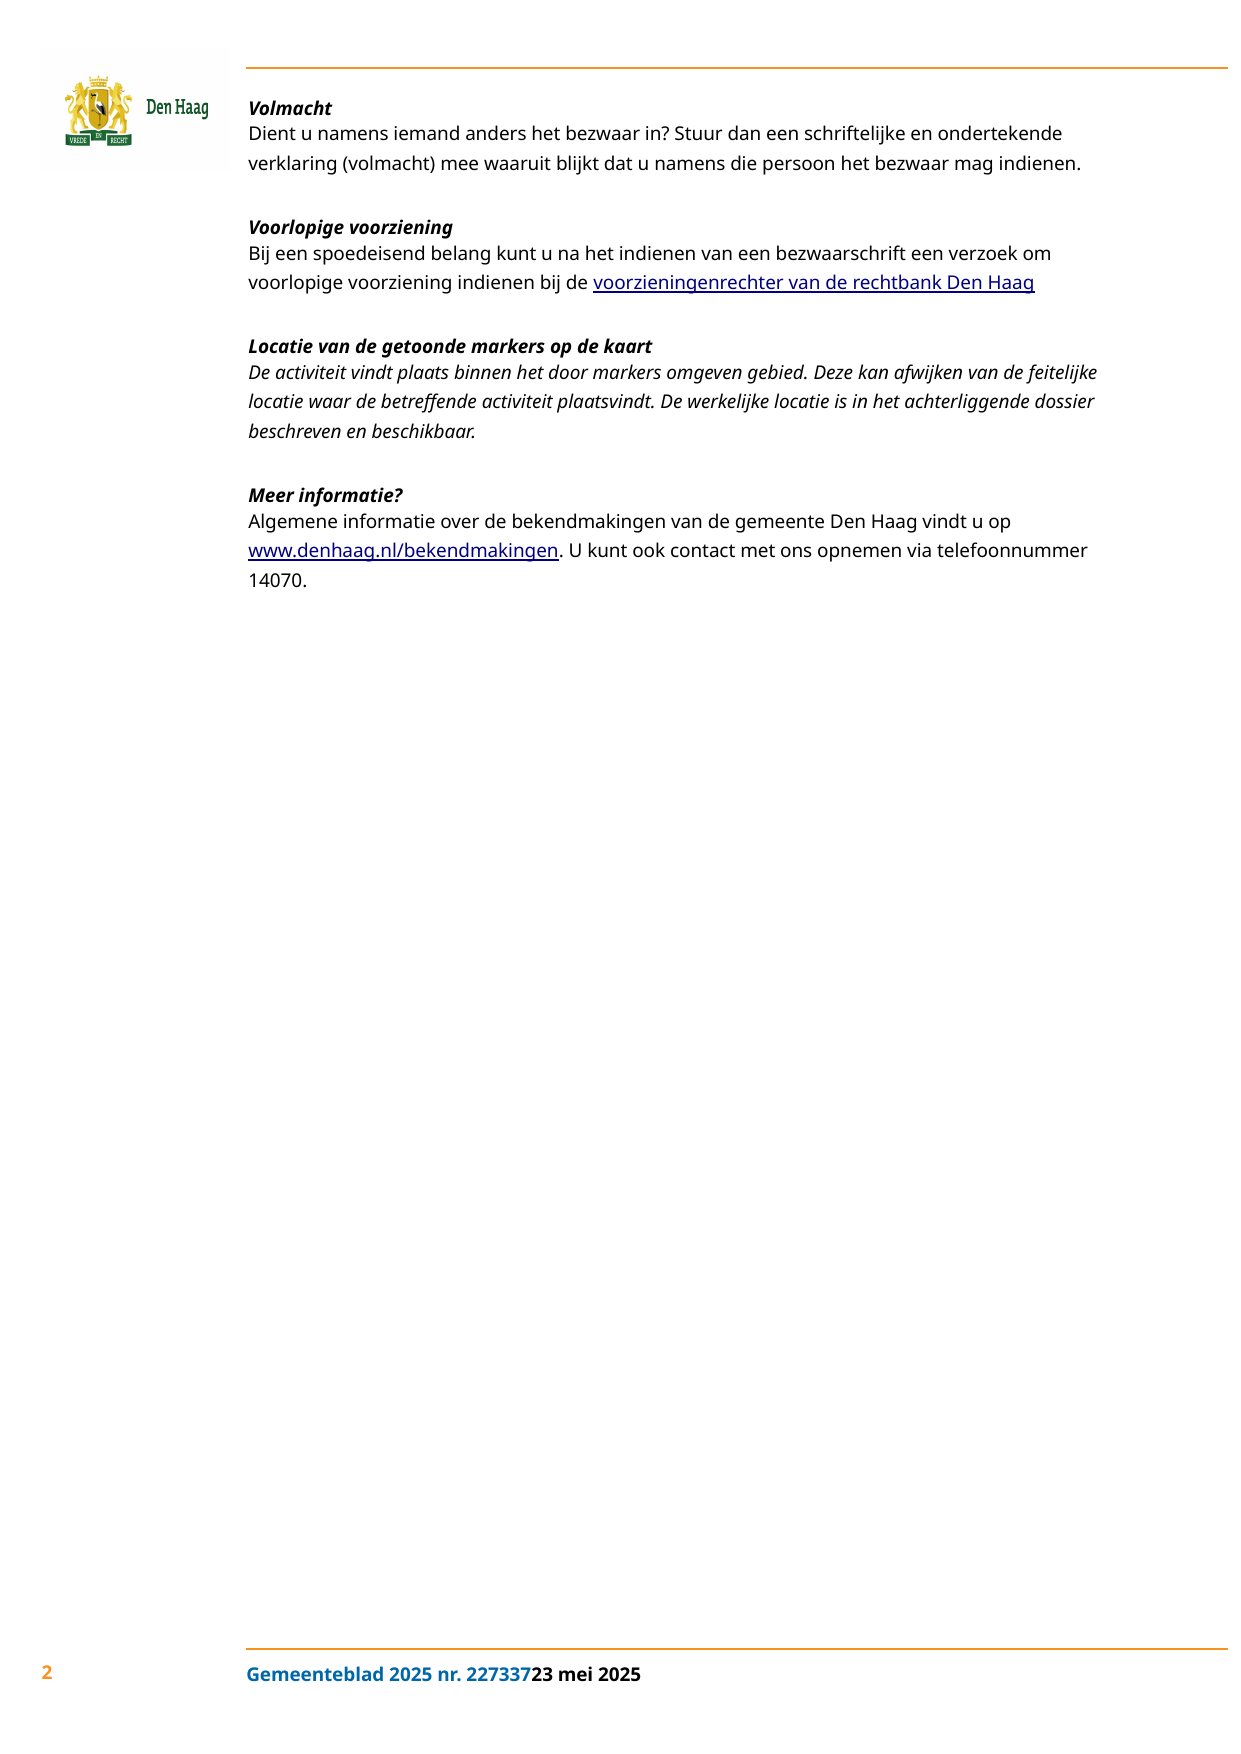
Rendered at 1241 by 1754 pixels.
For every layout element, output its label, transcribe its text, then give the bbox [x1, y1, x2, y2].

text De activiteit vindt plaats binnen het door markers omgeven gebied. Deze kan afwijken van de feitelijke locatie waar de betreffende activiteit plaatsvindt. De werkelijke locatie is in het achterliggende dossier beschreven en beschikbaar. [248, 359, 1152, 444]
text Dient u namens iemand anders het bezwaar in? Stuur dan een schriftelijke en ondertekende verklaring (volmacht) mee waaruit blijkt dat u namens die persoon het bezwaar mag indienen. [248, 121, 1152, 176]
text Voorlopige voorziening [248, 214, 1152, 240]
text Locatie van de getoonde markers op de kaart [248, 333, 1152, 359]
text Meer informatie? [248, 482, 1152, 508]
text Algemene informatie over de bekendmakingen van de gemeente Den Haag vindt u op www.denhaag.nl/bekendmakingen. U kunt ook contact met ons opnemen via telefoonnummer 14070. [248, 508, 1152, 593]
picture [41, 47, 231, 172]
text Volmacht [248, 95, 1152, 121]
text Bij een spoedeisend belang kunt u na het indienen van een bezwaarschrift een verzoek om voorlopige voorziening indienen bij de voorzieningenrechter van de rechtbank Den Haag [248, 240, 1152, 295]
